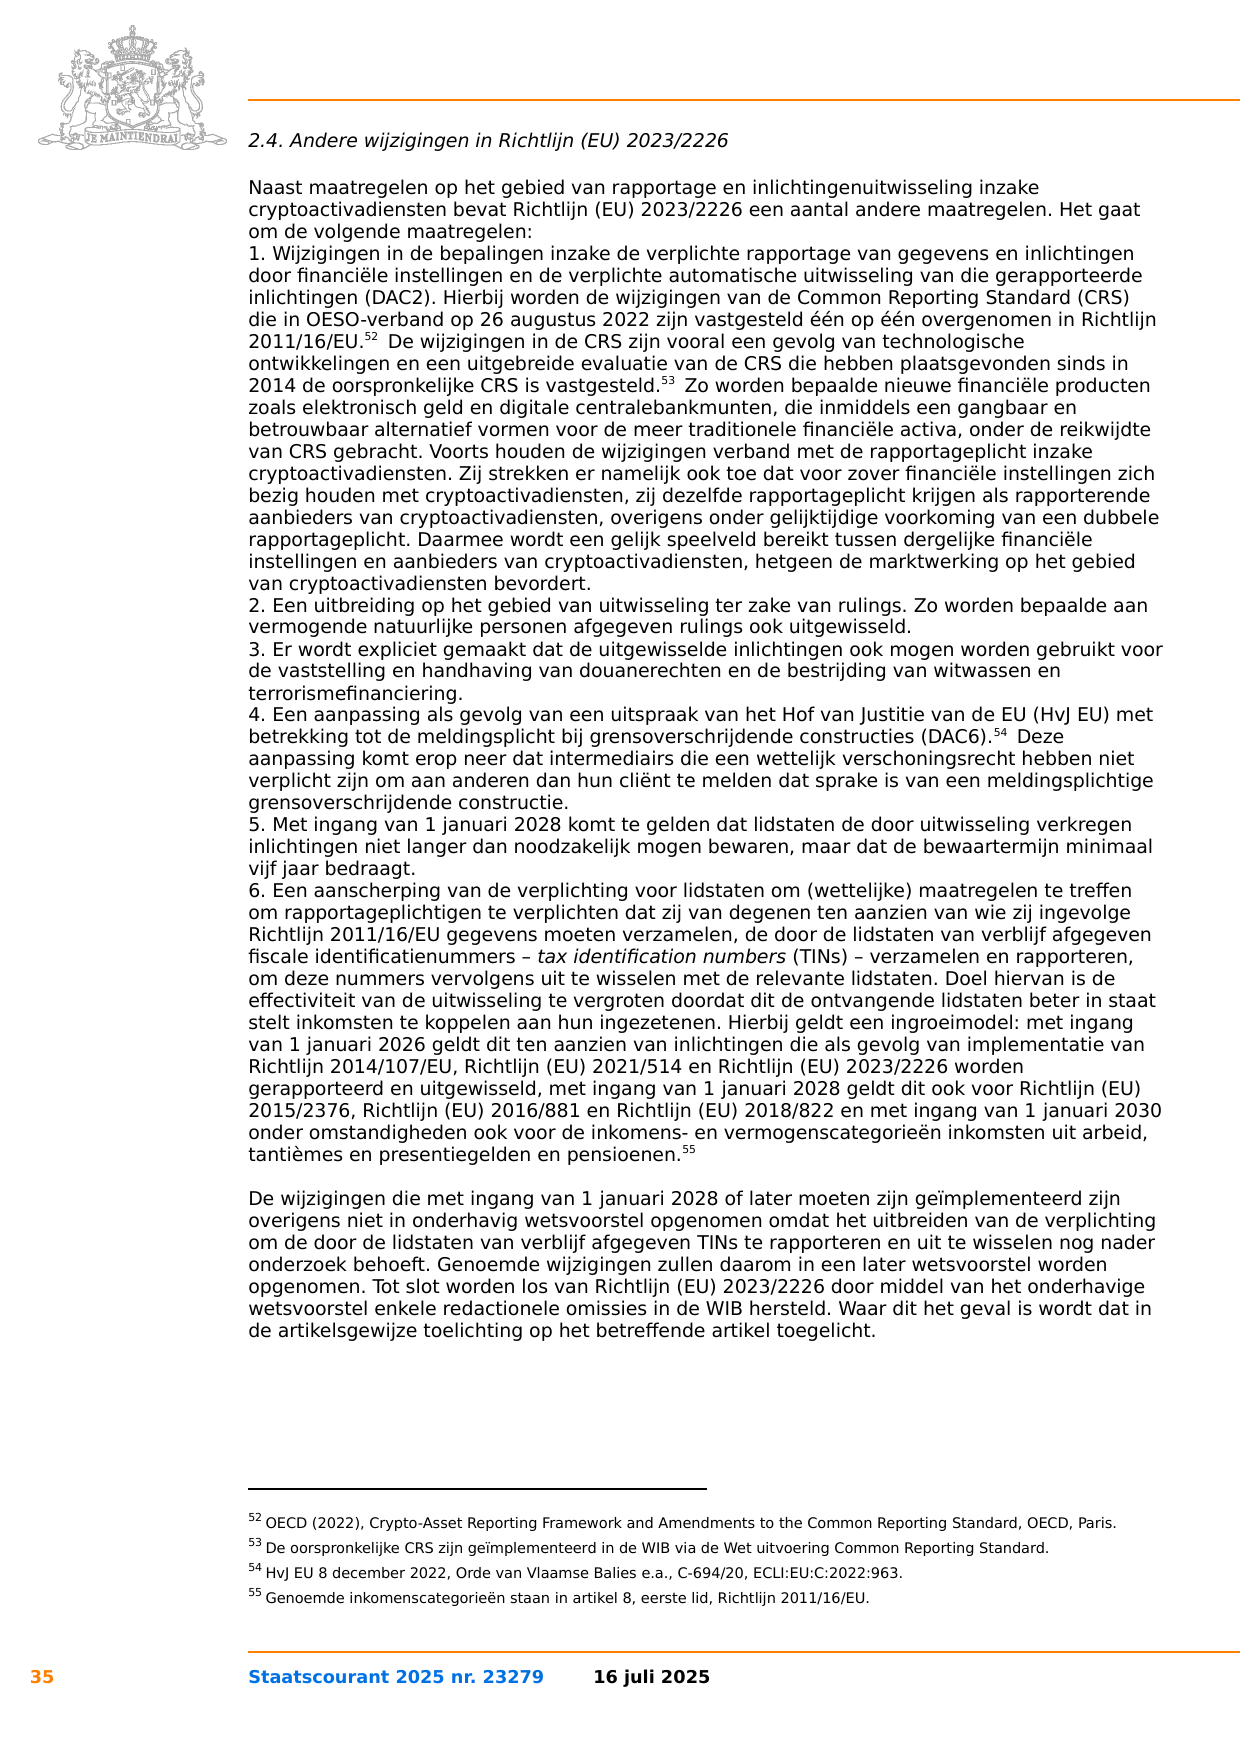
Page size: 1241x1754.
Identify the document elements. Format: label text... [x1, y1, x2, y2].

text Naast maatregelen op het gebied van rapportage en inlichtingenuitwisseling inzake cryptoactivadiensten bevat Richtlijn (EU) 2023/2226 een aantal andere maatregelen. Het gaat om de volgende maatregelen: [248, 177, 1163, 243]
text 3. Er wordt expliciet gemaakt dat de uitgewisselde inlichtingen ook mogen worden gebruikt voor de vaststelling en handhaving van douanerechten en de bestrijding van witwassen en terrorismefinanciering. [248, 638, 1163, 704]
text 2. Een uitbreiding op het gebied van uitwisseling ter zake van rulings. Zo worden bepaalde aan vermogende natuurlijke personen afgegeven rulings ook uitgewisseld. [248, 594, 1163, 638]
text OECD (2022), Crypto-Asset Reporting Framework and Amendments to the Common Reporting Standard, OECD, Paris. [248, 1511, 1163, 1533]
text 5. Met ingang van 1 januari 2028 komt te gelden dat lidstaten de door uitwisseling verkregen inlichtingen niet langer dan noodzakelijk mogen bewaren, maar dat de bewaartermijn minimaal vijf jaar bedraagt. [248, 814, 1163, 880]
subtitle 2.4. Andere wijzigingen in Richtlijn (EU) 2023/2226 [248, 130, 1163, 152]
text De oorspronkelijke CRS zijn geïmplementeerd in de WIB via de Wet uitvoering Common Reporting Standard. [248, 1536, 1163, 1558]
text Genoemde inkomenscategorieën staan in artikel 8, eerste lid, Richtlijn 2011/16/EU. [248, 1586, 1163, 1608]
text De wijzigingen die met ingang van 1 januari 2028 of later moeten zijn geïmplementeerd zijn overigens niet in onderhavig wetsvoorstel opgenomen omdat het uitbreiden van de verplichting om de door de lidstaten van verblijf afgegeven TINs te rapporteren en uit te wisselen nog nader onderzoek behoeft. Genoemde wijzigingen zullen daarom in een later wetsvoorstel worden opgenomen. Tot slot worden los van Richtlijn (EU) 2023/2226 door middel van het onderhavige wetsvoorstel enkele redactionele omissies in de WIB hersteld. Waar dit het geval is wordt dat in de artikelsgewijze toelichting op het betreffende artikel toegelicht. [248, 1188, 1163, 1342]
picture [38, 25, 227, 150]
text 6. Een aanscherping van de verplichting voor lidstaten om (wettelijke) maatregelen te treffen om rapportageplichtigen te verplichten dat zij van degenen ten aanzien van wie zij ingevolge Richtlijn 2011/16/EU gegevens moeten verzamelen, de door de lidstaten van verblijf afgegeven fiscale identificatienummers – tax identification numbers (TINs) – verzamelen en rapporteren, om deze nummers vervolgens uit te wisselen met de relevante lidstaten. Doel hiervan is de effectiviteit van de uitwisseling te vergroten doordat dit de ontvangende lidstaten beter in staat stelt inkomsten te koppelen aan hun ingezetenen. Hierbij geldt een ingroeimodel: met ingang van 1 januari 2026 geldt dit ten aanzien van inlichtingen die als gevolg van implementatie van Richtlijn 2014/107/EU, Richtlijn (EU) 2021/514 en Richtlijn (EU) 2023/2226 worden gerapporteerd en uitgewisseld, met ingang van 1 januari 2028 geldt dit ook voor Richtlijn (EU) 2015/2376, Richtlijn (EU) 2016/881 en Richtlijn (EU) 2018/822 en met ingang van 1 januari 2030 onder omstandigheden ook voor de inkomens- en vermogenscategorieën inkomsten uit arbeid, tantièmes en presentiegelden en pensioenen. [248, 880, 1163, 1166]
text 1. Wijzigingen in de bepalingen inzake de verplichte rapportage van gegevens en inlichtingen door financiële instellingen en de verplichte automatische uitwisseling van die gerapporteerde inlichtingen (DAC2). Hierbij worden de wijzigingen van de Common Reporting Standard (CRS) die in OESO-verband op 26 augustus 2022 zijn vastgesteld één op één overgenomen in Richtlijn 2011/16/EU. De wijzigingen in de CRS zijn vooral een gevolg van technologische ontwikkelingen en een uitgebreide evaluatie van de CRS die hebben plaatsgevonden sinds in 2014 de oorspronkelijke CRS is vastgesteld. Zo worden bepaalde nieuwe financiële producten zoals elektronisch geld en digitale centralebankmunten, die inmiddels een gangbaar en betrouwbaar alternatief vormen voor de meer traditionele financiële activa, onder de reikwijdte van CRS gebracht. Voorts houden de wijzigingen verband met de rapportageplicht inzake cryptoactivadiensten. Zij strekken er namelijk ook toe dat voor zover financiële instellingen zich bezig houden met cryptoactivadiensten, zij dezelfde rapportageplicht krijgen als rapporterende aanbieders van cryptoactivadiensten, overigens onder gelijktijdige voorkoming van een dubbele rapportageplicht. Daarmee wordt een gelijk speelveld bereikt tussen dergelijke financiële instellingen en aanbieders van cryptoactivadiensten, hetgeen de marktwerking op het gebied van cryptoactivadiensten bevordert. [248, 243, 1163, 594]
text 4. Een aanpassing als gevolg van een uitspraak van het Hof van Justitie van de EU (HvJ EU) met betrekking tot de meldingsplicht bij grensoverschrijdende constructies (DAC6). Deze aanpassing komt erop neer dat intermediairs die een wettelijk verschoningsrecht hebben niet verplicht zijn om aan anderen dan hun cliënt te melden dat sprake is van een meldingsplichtige grensoverschrijdende constructie. [248, 704, 1163, 814]
text HvJ EU 8 december 2022, Orde van Vlaamse Balies e.a., C-694/20, ECLI:EU:C:2022:963. [248, 1561, 1163, 1583]
